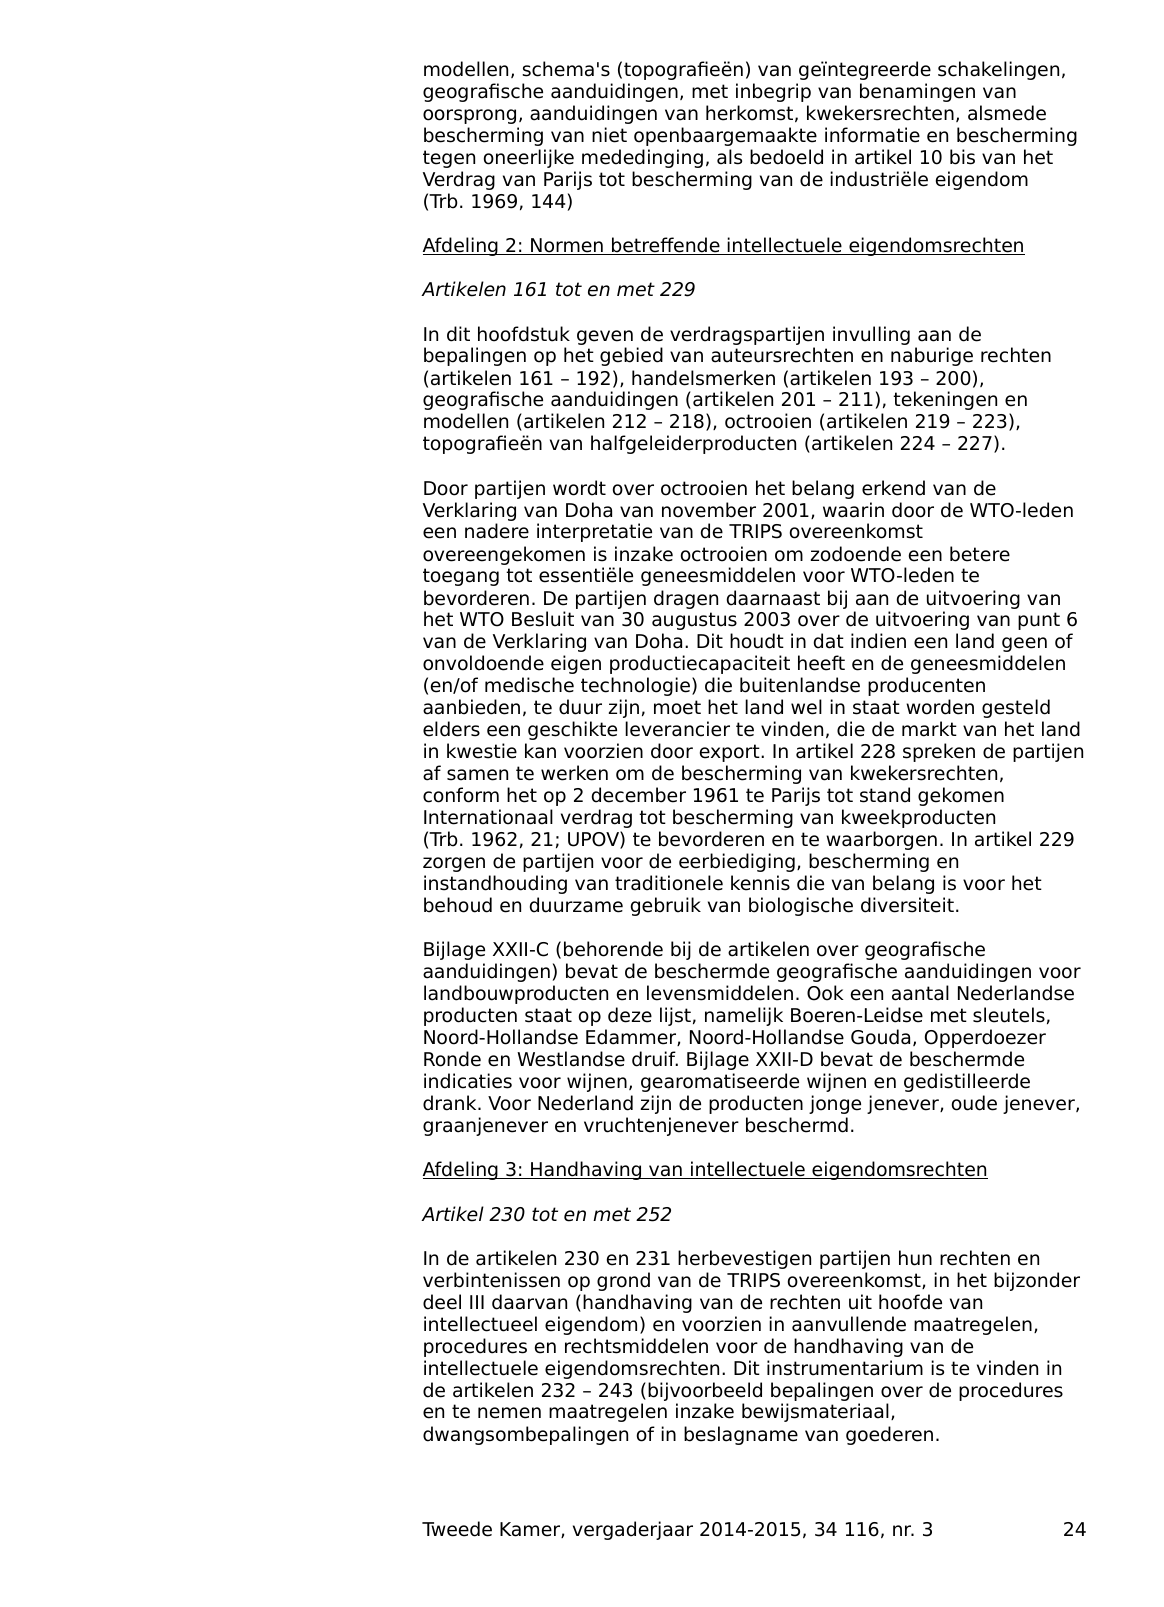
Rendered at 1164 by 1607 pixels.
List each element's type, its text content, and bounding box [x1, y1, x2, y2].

text In de artikelen 230 en 231 herbevestigen partijen hun rechten en verbintenissen op grond van de TRIPS overeenkomst, in het bijzonder deel III daarvan (handhaving van de rechten uit hoofde van intellectueel eigendom) en voorzien in aanvullende maatregelen, procedures en rechtsmiddelen voor de handhaving van de intellectuele eigendomsrechten. Dit instrumentarium is te vinden in de artikelen 232 – 243 (bijvoorbeeld bepalingen over de procedures en te nemen maatregelen inzake bewijsmateriaal, dwangsombepalingen of in beslagname van goederen. [422, 1248, 1087, 1445]
subtitle Artikel 230 tot en met 252 [422, 1203, 1087, 1225]
text In dit hoofdstuk geven de verdragspartijen invulling aan de bepalingen op het gebied van auteursrechten en naburige rechten (artikelen 161 – 192), handelsmerken (artikelen 193 – 200), geografische aanduidingen (artikelen 201 – 211), tekeningen en modellen (artikelen 212 – 218), octrooien (artikelen 219 – 223), topografieën van halfgeleiderproducten (artikelen 224 – 227). [422, 323, 1087, 455]
text modellen, schema's (topografieën) van geïntegreerde schakelingen, geografische aanduidingen, met inbegrip van benamingen van oorsprong, aanduidingen van herkomst, kwekersrechten, alsmede bescherming van niet openbaargemaakte informatie en bescherming tegen oneerlijke mededinging, als bedoeld in artikel 10 bis van het Verdrag van Parijs tot bescherming van de industriële eigendom (Trb. 1969, 144) [422, 59, 1087, 213]
text Bijlage XXII-C (behorende bij de artikelen over geografische aanduidingen) bevat de beschermde geografische aanduidingen voor landbouwproducten en levensmiddelen. Ook een aantal Nederlandse producten staat op deze lijst, namelijk Boeren-Leidse met sleutels, Noord-Hollandse Edammer, Noord-Hollandse Gouda, Opperdoezer Ronde en Westlandse druif. Bijlage XXII-D bevat de beschermde indicaties voor wijnen, gearomatiseerde wijnen en gedistilleerde drank. Voor Nederland zijn de producten jonge jenever, oude jenever, graanjenever en vruchtenjenever beschermd. [422, 939, 1087, 1137]
subtitle Afdeling 3: Handhaving van intellectuele eigendomsrechten [422, 1159, 1087, 1181]
subtitle Afdeling 2: Normen betreffende intellectuele eigendomsrechten [422, 235, 1087, 257]
subtitle Artikelen 161 tot en met 229 [422, 279, 1087, 301]
text Door partijen wordt over octrooien het belang erkend van de Verklaring van Doha van november 2001, waarin door de WTO-leden een nadere interpretatie van de TRIPS overeenkomst overeengekomen is inzake octrooien om zodoende een betere toegang tot essentiële geneesmiddelen voor WTO-leden te bevorderen. De partijen dragen daarnaast bij aan de uitvoering van het WTO Besluit van 30 augustus 2003 over de uitvoering van punt 6 van de Verklaring van Doha. Dit houdt in dat indien een land geen of onvoldoende eigen productiecapaciteit heeft en de geneesmiddelen (en/of medische technologie) die buitenlandse producenten aanbieden, te duur zijn, moet het land wel in staat worden gesteld elders een geschikte leverancier te vinden, die de markt van het land in kwestie kan voorzien door export. In artikel 228 spreken de partijen af samen te werken om de bescherming van kwekersrechten, conform het op 2 december 1961 te Parijs tot stand gekomen Internationaal verdrag tot bescherming van kweekproducten (Trb. 1962, 21; UPOV) te bevorderen en te waarborgen. In artikel 229 zorgen de partijen voor de eerbiediging, bescherming en instandhouding van traditionele kennis die van belang is voor het behoud en duurzame gebruik van biologische diversiteit. [422, 477, 1087, 917]
